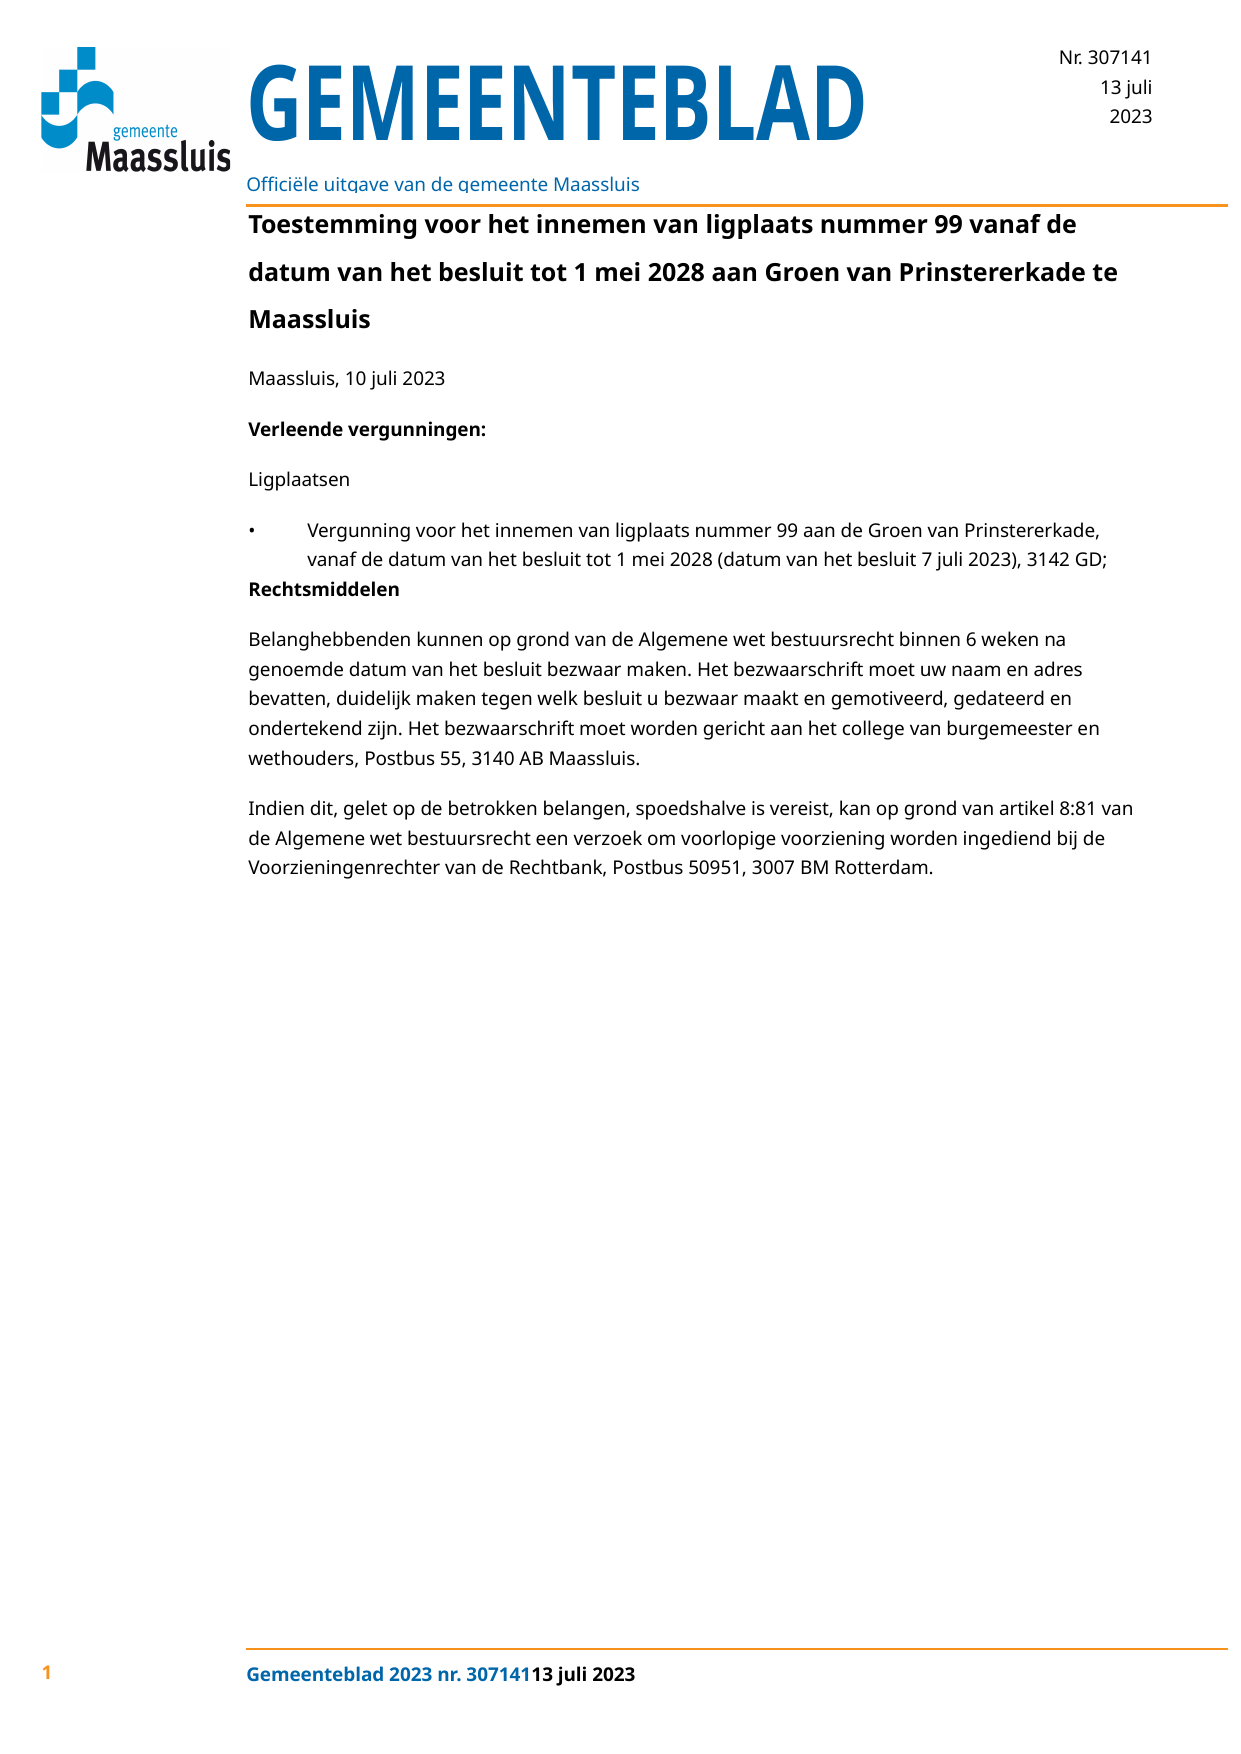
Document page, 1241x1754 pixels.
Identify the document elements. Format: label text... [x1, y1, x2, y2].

text Ligplaatsen [248, 466, 1152, 492]
list Vergunning voor het innemen van ligplaats nummer 99 aan de Groen van Prinstererkade, vanaf de datum van het besluit tot 1 mei 2028 (datum van het besluit 7 juli 2023), 3142 GD; [248, 517, 1152, 572]
text Maassluis, 10 juli 2023 [248, 366, 1152, 391]
text Indien dit, gelet op de betrokken belangen, spoedshalve is vereist, kan op grond van artikel 8:81 van de Algemene wet bestuursrecht een verzoek om voorlopige voorziening worden ingediend bij de Voorzieningenrechter van de Rechtbank, Postbus 50951, 3007 BM Rotterdam. [248, 795, 1152, 880]
picture [41, 47, 77, 92]
text Belanghebbenden kunnen op grond van de Algemene wet bestuursrecht binnen 6 weken na genoemde datum van het besluit bezwaar maken. Het bezwaarschrift moet uw naam en adres bevatten, duidelijk maken tegen welk besluit u bezwaar maakt en gemotiveerd, gedateerd en ondertekend zijn. Het bezwaarschrift moet worden gericht aan het college van burgemeester en wethouders, Postbus 55, 3140 AB Maassluis. [248, 626, 1152, 770]
text Rechtsmiddelen [248, 576, 1152, 602]
text Toestemming voor het innemen van ligplaats nummer 99 vanaf de datum van het besluit tot 1 mei 2028 aan Groen van Prinstererkade te Maassluis [248, 207, 1152, 336]
picture [41, 47, 231, 172]
text Verleende vergunningen: [248, 416, 1152, 442]
